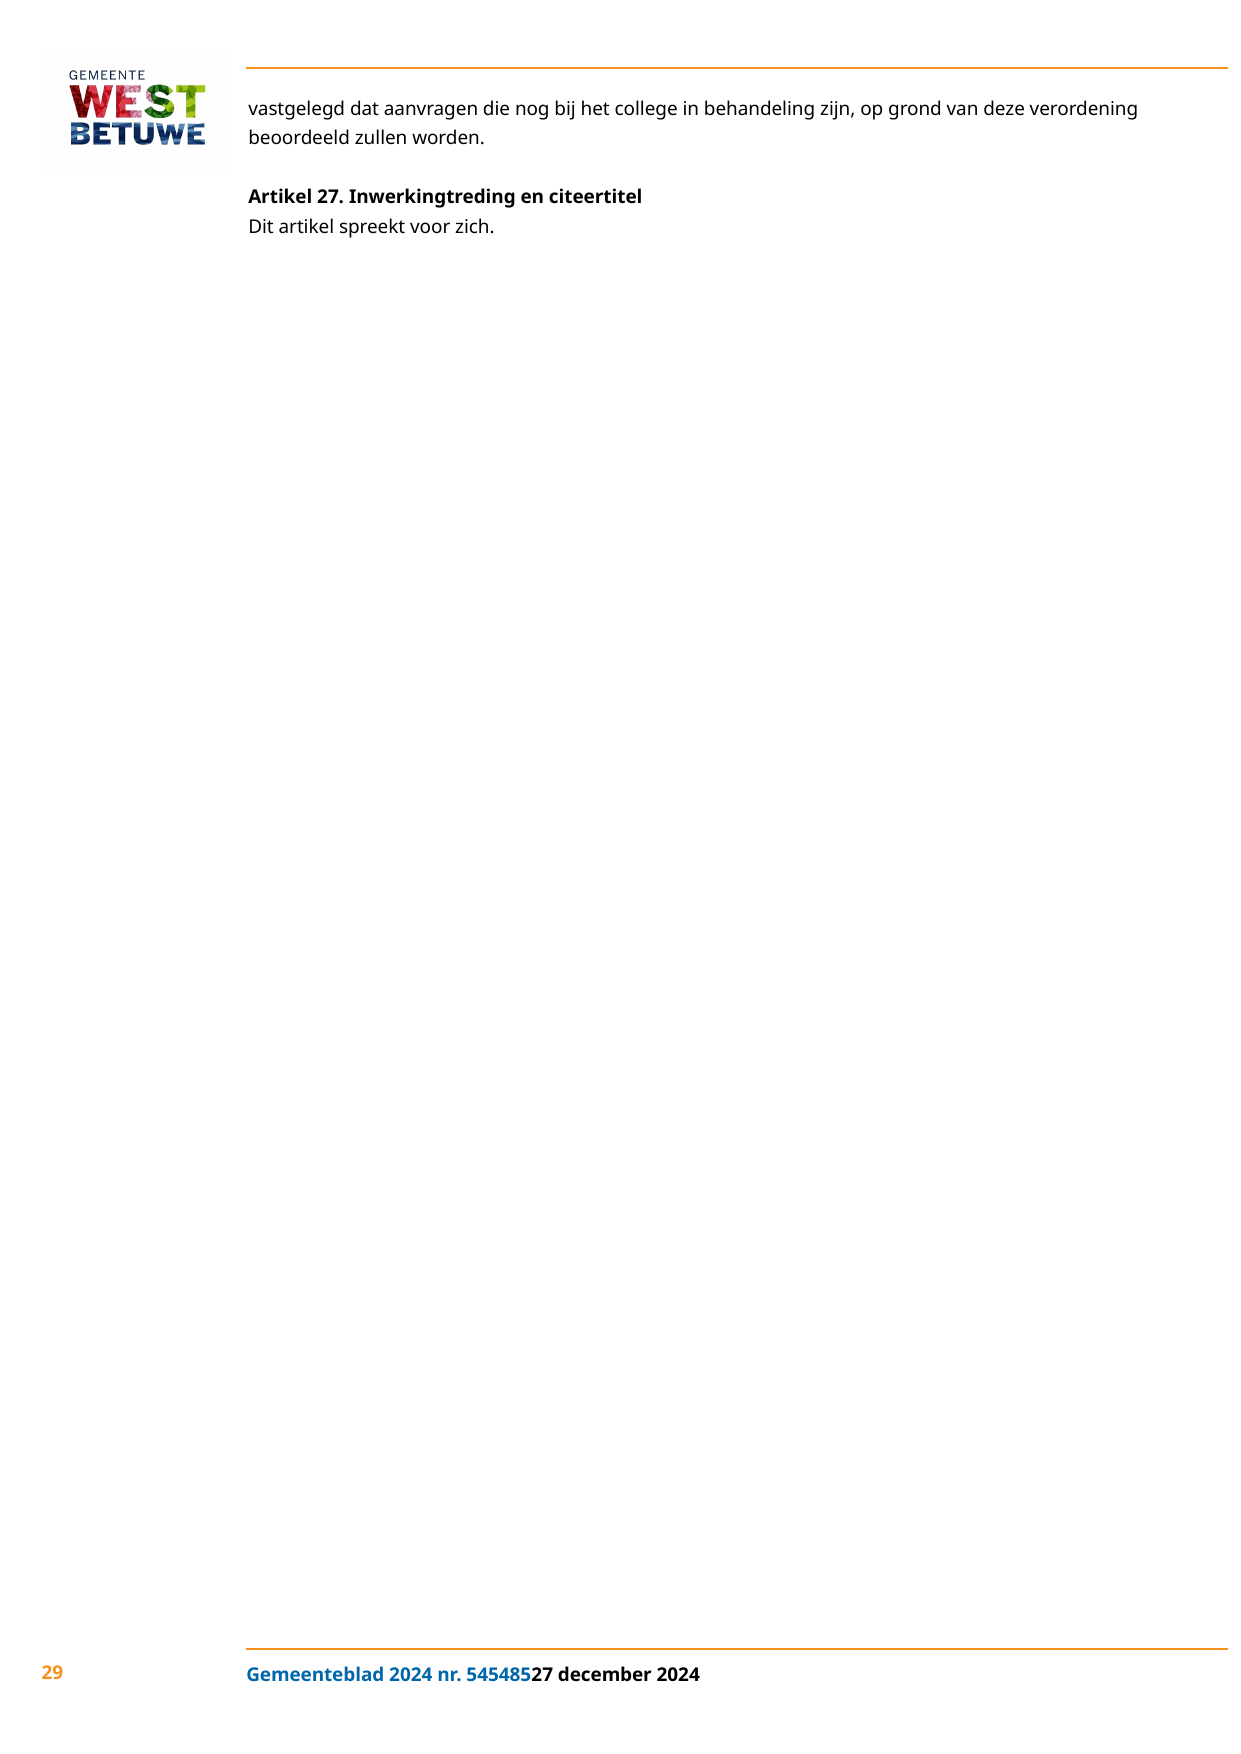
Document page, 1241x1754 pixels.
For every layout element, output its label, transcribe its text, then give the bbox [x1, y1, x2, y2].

text Dit artikel spreekt voor zich. [248, 213, 1152, 239]
picture [41, 47, 231, 172]
text vastgelegd dat aanvragen die nog bij het college in behandeling zijn, op grond van deze verordening beoordeeld zullen worden. [248, 95, 1152, 150]
text Artikel 27. Inwerkingtreding en citeertitel [248, 183, 1152, 209]
